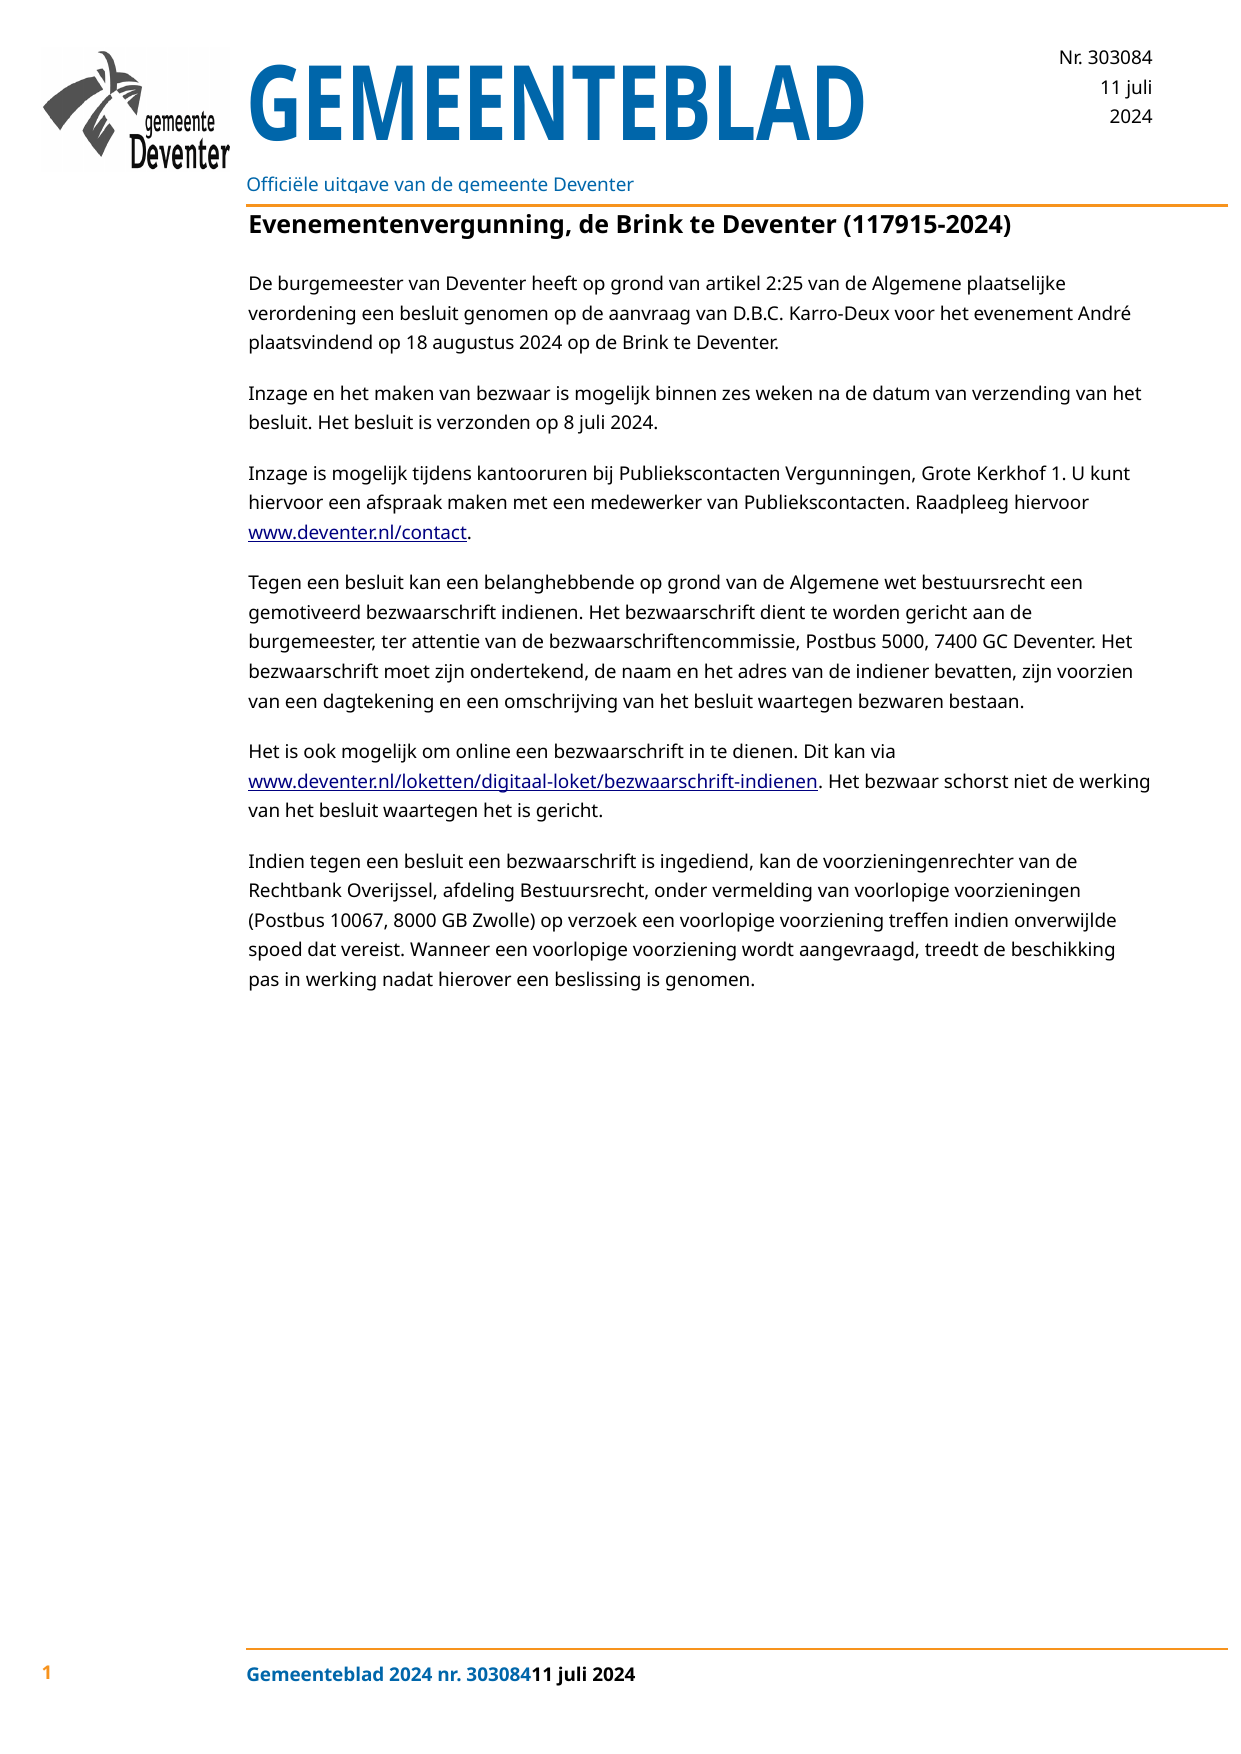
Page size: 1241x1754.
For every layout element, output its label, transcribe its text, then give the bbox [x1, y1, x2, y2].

text Indien tegen een besluit een bezwaarschrift is ingediend, kan de voorzieningenrechter van de Rechtbank Overijssel, afdeling Bestuursrecht, onder vermelding van voorlopige voorzieningen (Postbus 10067, 8000 GB Zwolle) op verzoek een voorlopige voorziening treffen indien onverwijlde spoed dat vereist. Wanneer een voorlopige voorziening wordt aangevraagd, treedt de beschikking pas in werking nadat hierover een beslissing is genomen. [248, 848, 1152, 992]
text Evenementenvergunning, de Brink te Deventer (117915-2024) [248, 207, 1152, 241]
text De burgemeester van Deventer heeft op grond van artikel 2:25 van de Algemene plaatselijke verordening een besluit genomen op de aanvraag van D.B.C. Karro-Deux voor het evenement André plaatsvindend op 18 augustus 2024 op de Brink te Deventer. [248, 270, 1152, 355]
picture [41, 47, 231, 172]
text Het is ook mogelijk om online een bezwaarschrift in te dienen. Dit kan via www.deventer.nl/loketten/digitaal-loket/bezwaarschrift-indienen. Het bezwaar schorst niet de werking van het besluit waartegen het is gericht. [248, 738, 1152, 823]
text Inzage is mogelijk tijdens kantooruren bij Publiekscontacten Vergunningen, Grote Kerkhof 1. U kunt hiervoor een afspraak maken met een medewerker van Publiekscontacten. Raadpleeg hiervoor www.deventer.nl/contact. [248, 460, 1152, 545]
text Tegen een besluit kan een belanghebbende op grond van de Algemene wet bestuursrecht een gemotiveerd bezwaarschrift indienen. Het bezwaarschrift dient te worden gericht aan de burgemeester, ter attentie van de bezwaarschriftencommissie, Postbus 5000, 7400 GC Deventer. Het bezwaarschrift moet zijn ondertekend, de naam en het adres van de indiener bevatten, zijn voorzien van een dagtekening en een omschrijving van het besluit waartegen bezwaren bestaan. [248, 569, 1152, 713]
text Inzage en het maken van bezwaar is mogelijk binnen zes weken na de datum van verzending van het besluit. Het besluit is verzonden op 8 juli 2024. [248, 380, 1152, 435]
